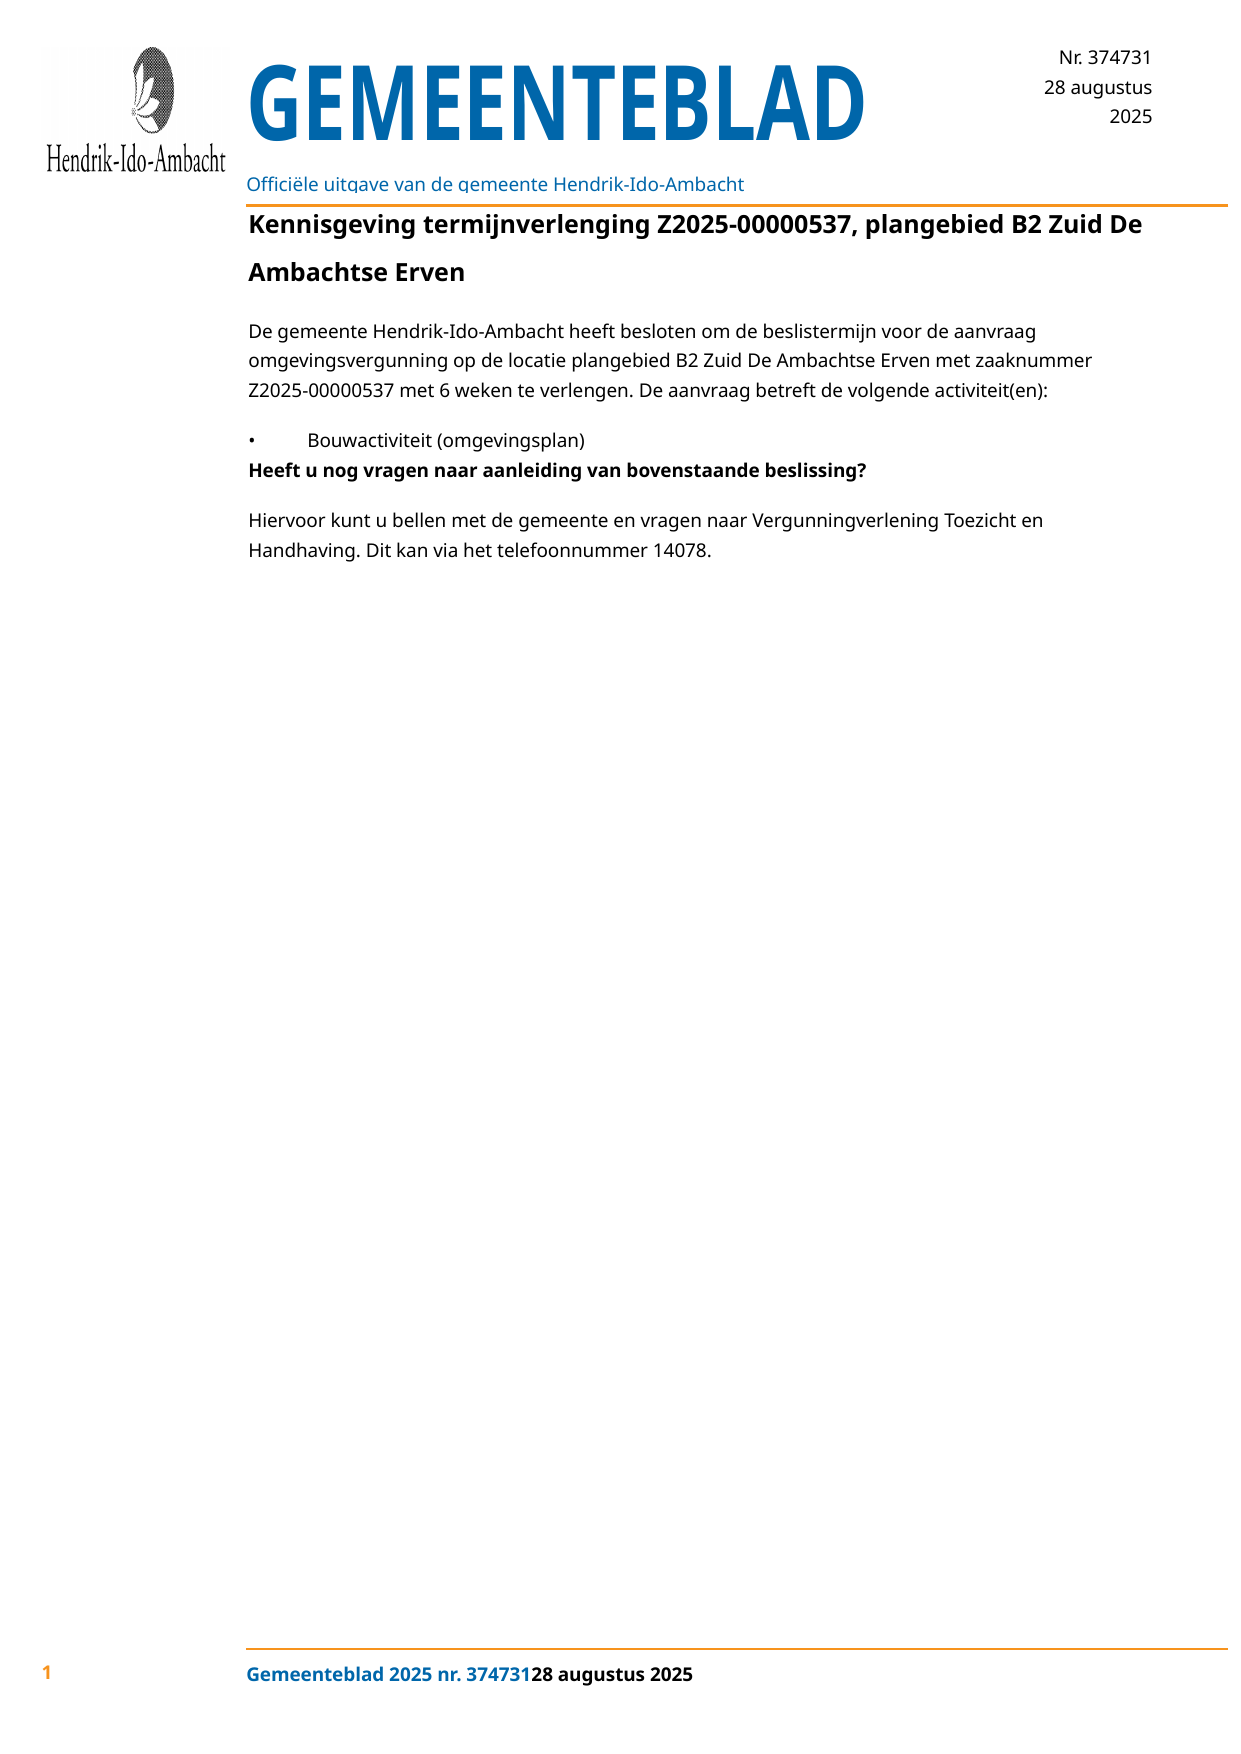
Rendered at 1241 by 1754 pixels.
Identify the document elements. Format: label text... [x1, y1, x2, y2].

text Kennisgeving termijnverlenging Z2025-00000537, plangebied B2 Zuid De Ambachtse Erven [248, 207, 1152, 288]
list Bouwactiviteit (omgevingsplan) [248, 427, 1152, 453]
text Hiervoor kunt u bellen met de gemeente en vragen naar Vergunningverlening Toezicht en Handhaving. Dit kan via het telefoonnummer 14078. [248, 507, 1152, 563]
picture [41, 47, 231, 172]
text Heeft u nog vragen naar aanleiding van bovenstaande beslissing? [248, 457, 1152, 483]
text De gemeente Hendrik-Ido-Ambacht heeft besloten om de beslistermijn voor de aanvraag omgevingsvergunning op de locatie plangebied B2 Zuid De Ambachtse Erven met zaaknummer Z2025-00000537 met 6 weken te verlengen. De aanvraag betreft de volgende activiteit(en): [248, 318, 1152, 403]
